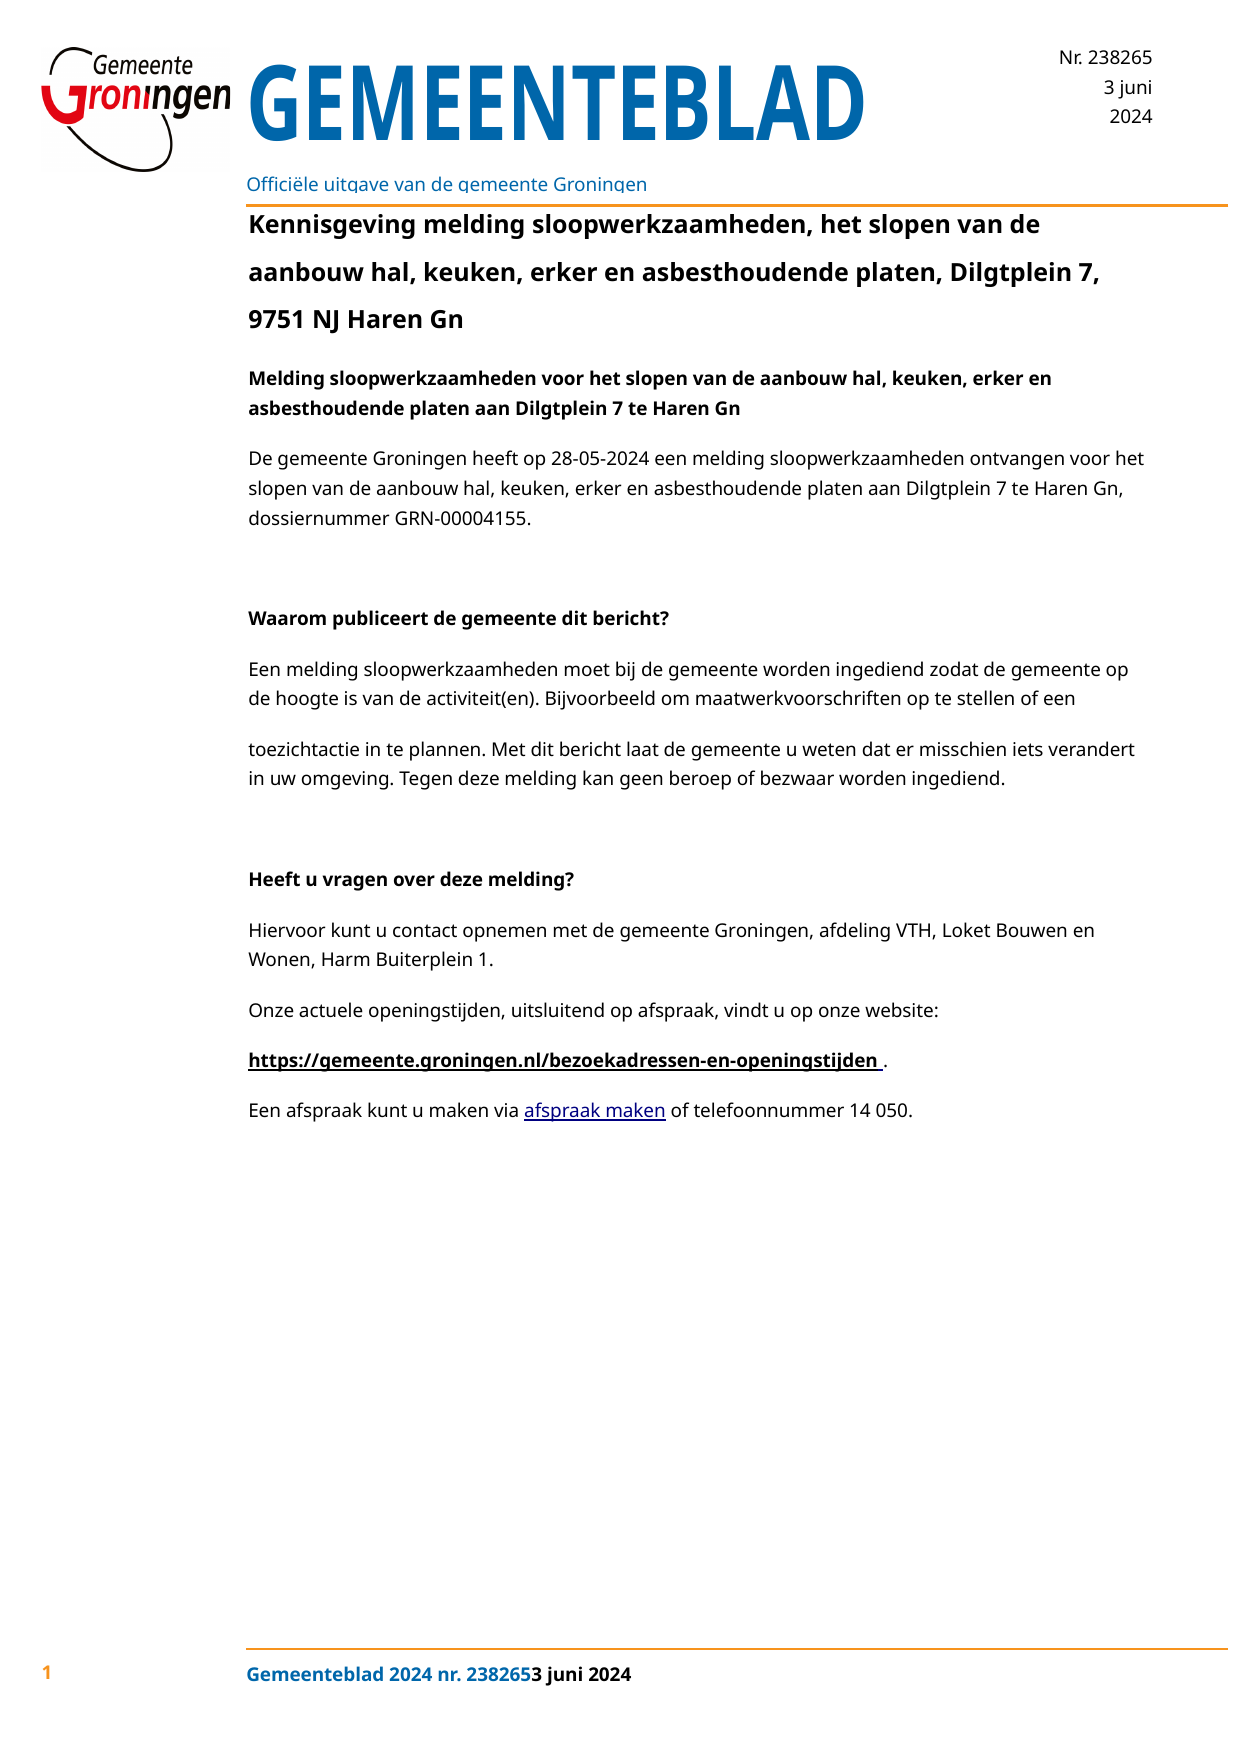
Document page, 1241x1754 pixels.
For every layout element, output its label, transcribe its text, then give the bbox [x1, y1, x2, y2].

text Heeft u vragen over deze melding? [248, 866, 1152, 892]
text Waarom publiceert de gemeente dit bericht? [248, 606, 1152, 631]
text Melding sloopwerkzaamheden voor het slopen van de aanbouw hal, keuken, erker en asbesthoudende platen aan Dilgtplein 7 te Haren Gn [248, 366, 1152, 421]
text De gemeente Groningen heeft op 28-05-2024 een melding sloopwerkzaamheden ontvangen voor het slopen van de aanbouw hal, keuken, erker en asbesthoudende platen aan Dilgtplein 7 te Haren Gn, dossiernummer GRN-00004155. [248, 446, 1152, 530]
text Een melding sloopwerkzaamheden moet bij de gemeente worden ingediend zodat de gemeente op de hoogte is van de activiteit(en). Bijvoorbeeld om maatwerkvoorschriften op te stellen of een [248, 656, 1152, 711]
picture [41, 47, 231, 172]
text Een afspraak kunt u maken via afspraak maken of telefoonnummer 14 050. [248, 1098, 1152, 1123]
text Hiervoor kunt u contact opnemen met de gemeente Groningen, afdeling VTH, Loket Bouwen en Wonen, Harm Buiterplein 1. [248, 917, 1152, 972]
text Kennisgeving melding sloopwerkzaamheden, het slopen van de aanbouw hal, keuken, erker en asbesthoudende platen, Dilgtplein 7, 9751 NJ Haren Gn [248, 207, 1152, 336]
text toezichtactie in te plannen. Met dit bericht laat de gemeente u weten dat er misschien iets verandert in uw omgeving. Tegen deze melding kan geen beroep of bezwaar worden ingediend. [248, 736, 1152, 791]
text Onze actuele openingstijden, uitsluitend op afspraak, vindt u op onze website: [248, 997, 1152, 1022]
text https://gemeente.groningen.nl/bezoekadressen-en-openingstijden . [248, 1047, 1152, 1073]
